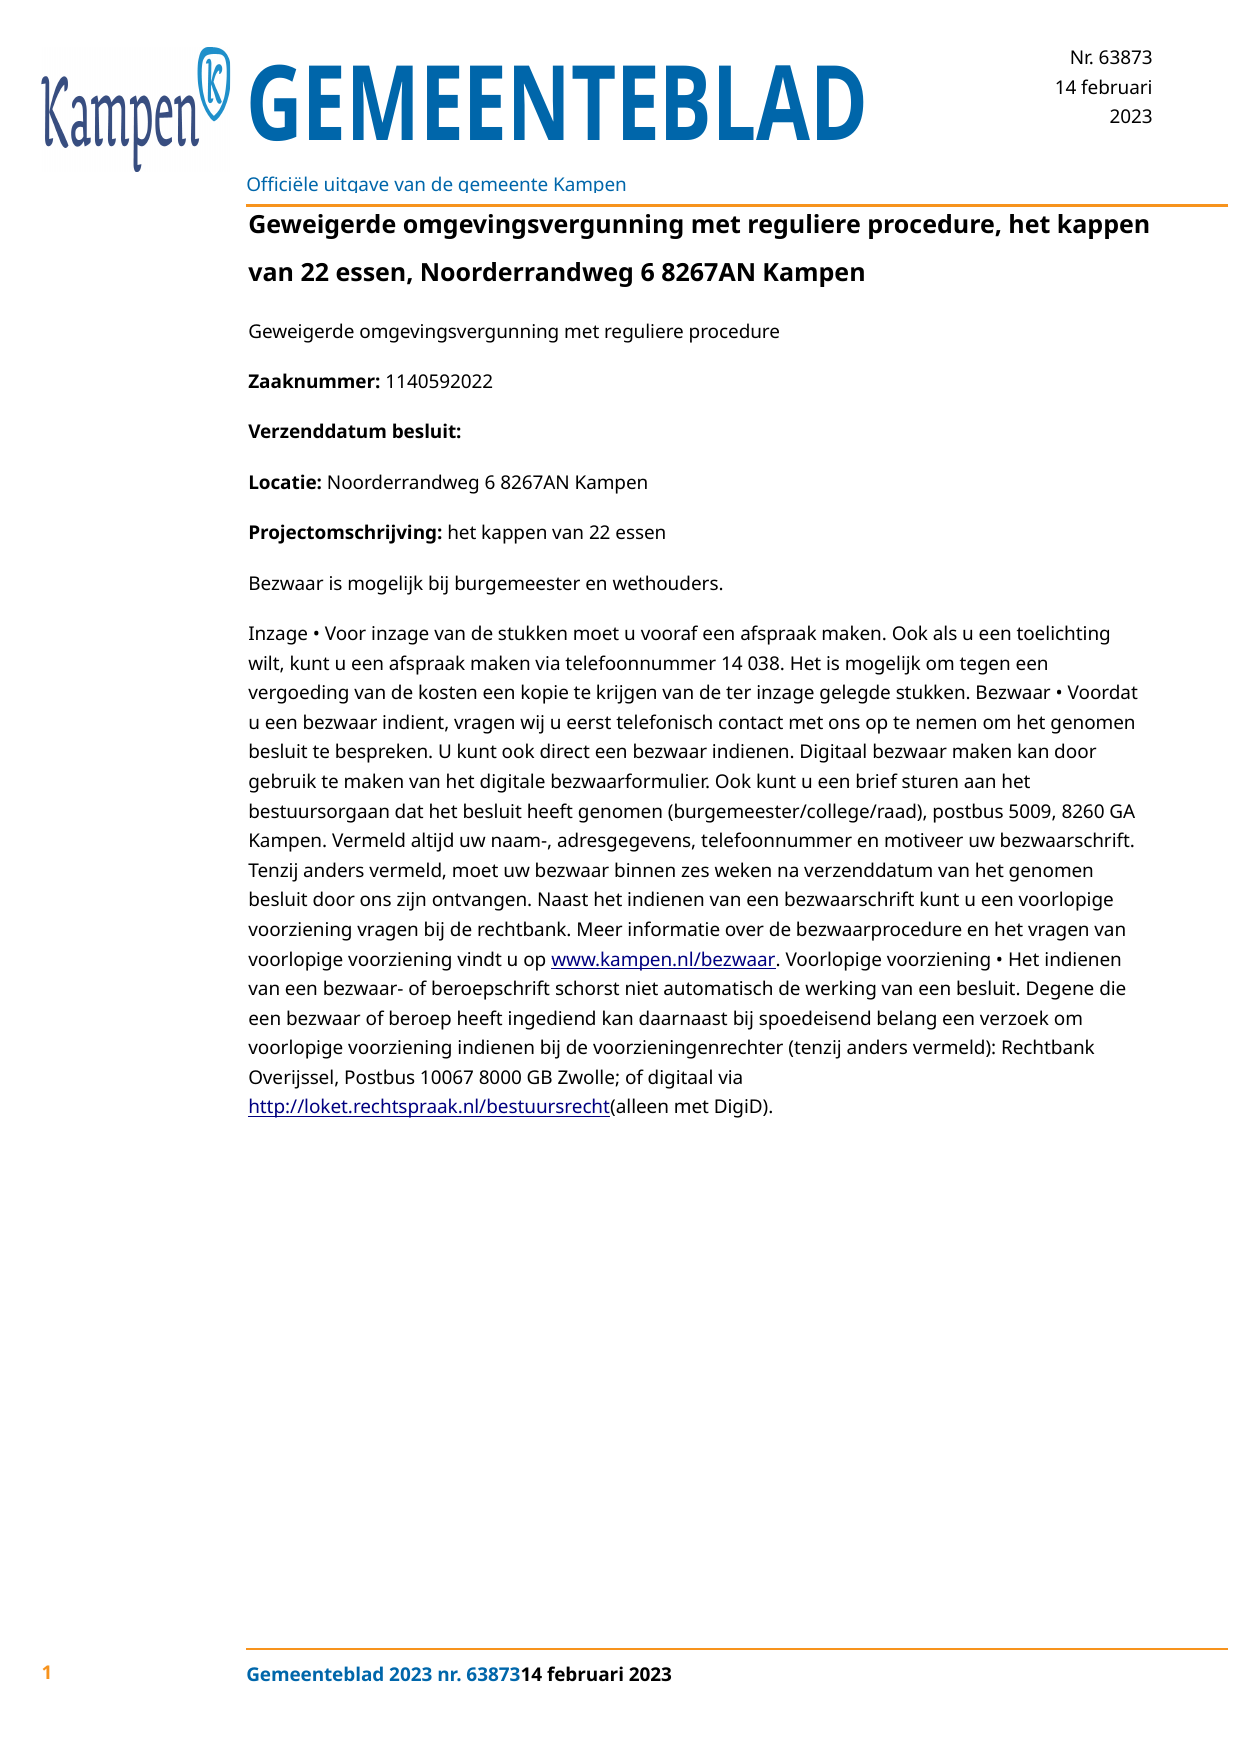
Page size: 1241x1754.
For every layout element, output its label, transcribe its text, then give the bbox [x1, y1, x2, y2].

text Geweigerde omgevingsvergunning met reguliere procedure, het kappen van 22 essen, Noorderrandweg 6 8267AN Kampen [248, 207, 1152, 288]
text Locatie: Noorderrandweg 6 8267AN Kampen [248, 469, 1152, 495]
text Bezwaar is mogelijk bij burgemeester en wethouders. [248, 570, 1152, 596]
picture [41, 47, 231, 172]
text Zaaknummer: 1140592022 [248, 368, 1152, 394]
text Geweigerde omgevingsvergunning met reguliere procedure [248, 318, 1152, 344]
text Verzenddatum besluit: [248, 419, 1152, 444]
text Inzage • Voor inzage van de stukken moet u vooraf een afspraak maken. Ook als u een toelichting wilt, kunt u een afspraak maken via telefoonnummer 14 038. Het is mogelijk om tegen een vergoeding van de kosten een kopie te krijgen van de ter inzage gelegde stukken. Bezwaar • Voordat u een bezwaar indient, vragen wij u eerst telefonisch contact met ons op te nemen om het genomen besluit te bespreken. U kunt ook direct een bezwaar indienen. Digitaal bezwaar maken kan door gebruik te maken van het digitale bezwaarformulier. Ook kunt u een brief sturen aan het bestuursorgaan dat het besluit heeft genomen (burgemeester/college/raad), postbus 5009, 8260 GA Kampen. Vermeld altijd uw naam-, adresgegevens, telefoonnummer en motiveer uw bezwaarschrift. Tenzij anders vermeld, moet uw bezwaar binnen zes weken na verzenddatum van het genomen besluit door ons zijn ontvangen. Naast het indienen van een bezwaarschrift kunt u een voorlopige voorziening vragen bij de rechtbank. Meer informatie over de bezwaarprocedure en het vragen van voorlopige voorziening vindt u op www.kampen.nl/bezwaar. Voorlopige voorziening • Het indienen van een bezwaar- of beroepschrift schorst niet automatisch de werking van een besluit. Degene die een bezwaar of beroep heeft ingediend kan daarnaast bij spoedeisend belang een verzoek om voorlopige voorziening indienen bij de voorzieningenrechter (tenzij anders vermeld): Rechtbank Overijssel, Postbus 10067 8000 GB Zwolle; of digitaal via http://loket.rechtspraak.nl/bestuursrecht(alleen met DigiD). [248, 620, 1152, 1119]
text Projectomschrijving: het kappen van 22 essen [248, 519, 1152, 545]
